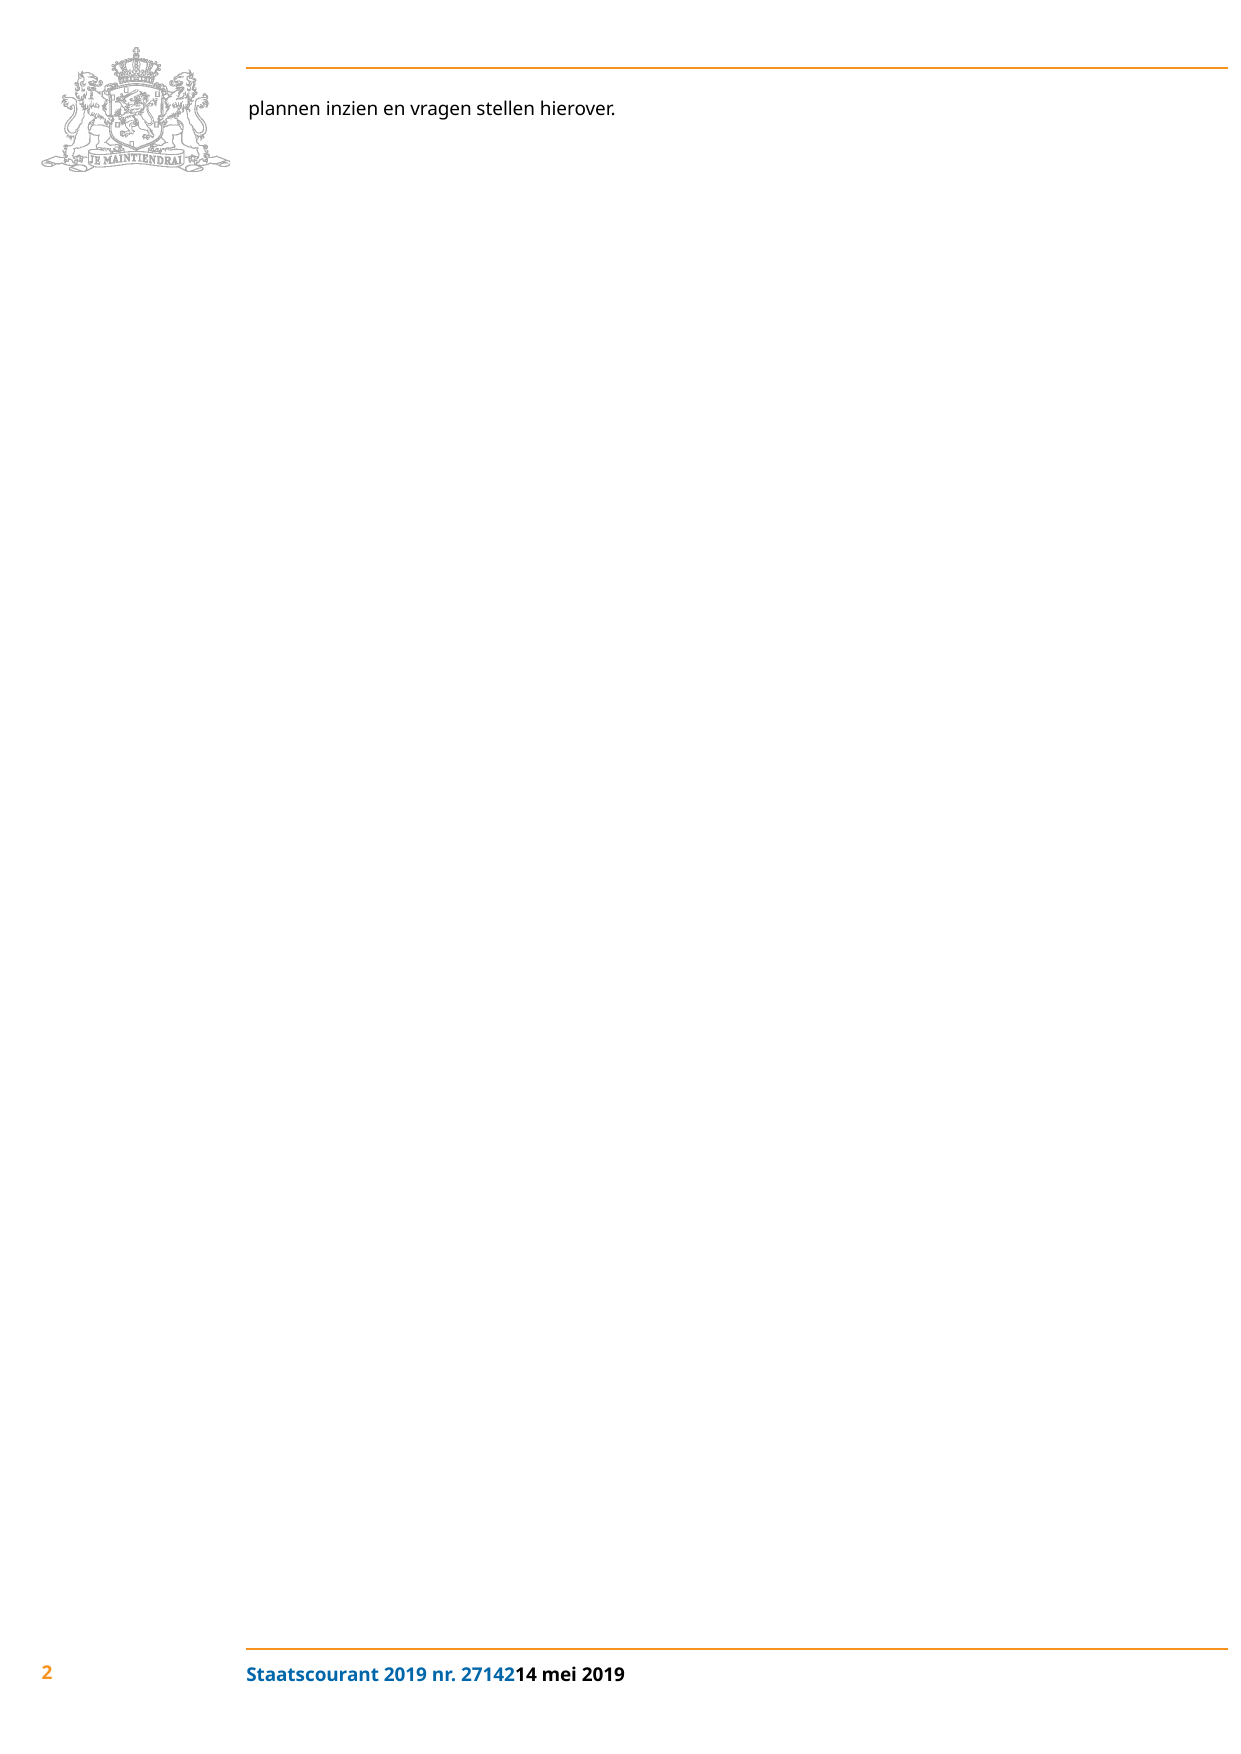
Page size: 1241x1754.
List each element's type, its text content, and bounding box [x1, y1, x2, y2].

text plannen inzien en vragen stellen hierover. [248, 95, 1152, 121]
picture [41, 47, 231, 172]
